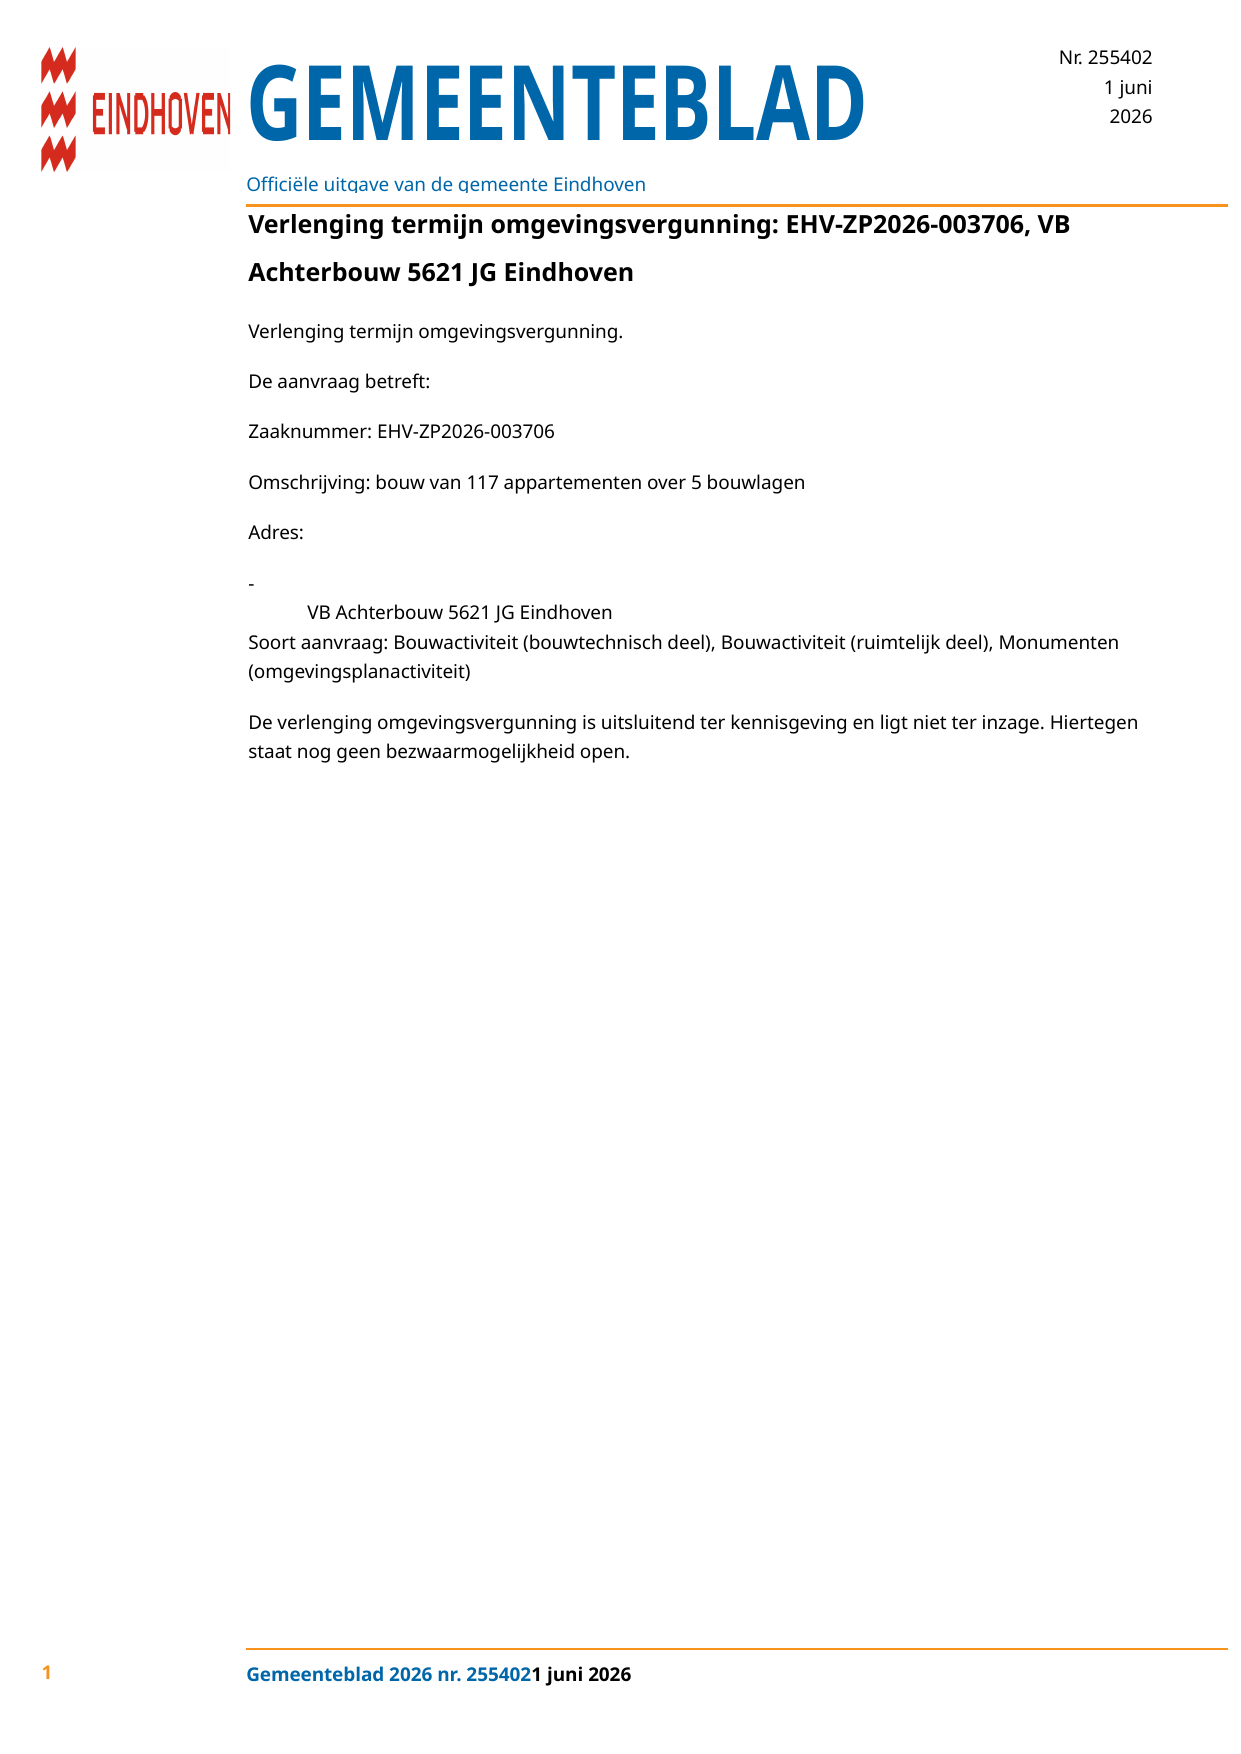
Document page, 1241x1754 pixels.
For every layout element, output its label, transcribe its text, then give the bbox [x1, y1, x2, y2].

list VB Achterbouw 5621 JG Eindhoven [248, 599, 1152, 625]
text Adres: [248, 519, 1152, 545]
picture [41, 47, 231, 172]
text Omschrijving: bouw van 117 appartementen over 5 bouwlagen [248, 469, 1152, 495]
text Soort aanvraag: Bouwactiviteit (bouwtechnisch deel), Bouwactiviteit (ruimtelijk deel), Monumenten (omgevingsplanactiviteit) [248, 629, 1152, 684]
text Zaaknummer: EHV-ZP2026-003706 [248, 419, 1152, 444]
text Verlenging termijn omgevingsvergunning: EHV-ZP2026-003706, VB Achterbouw 5621 JG Eindhoven [248, 207, 1152, 288]
text De aanvraag betreft: [248, 368, 1152, 394]
text De verlenging omgevingsvergunning is uitsluitend ter kennisgeving en ligt niet ter inzage. Hiertegen staat nog geen bezwaarmogelijkheid open. [248, 709, 1152, 764]
text Verlenging termijn omgevingsvergunning. [248, 318, 1152, 344]
